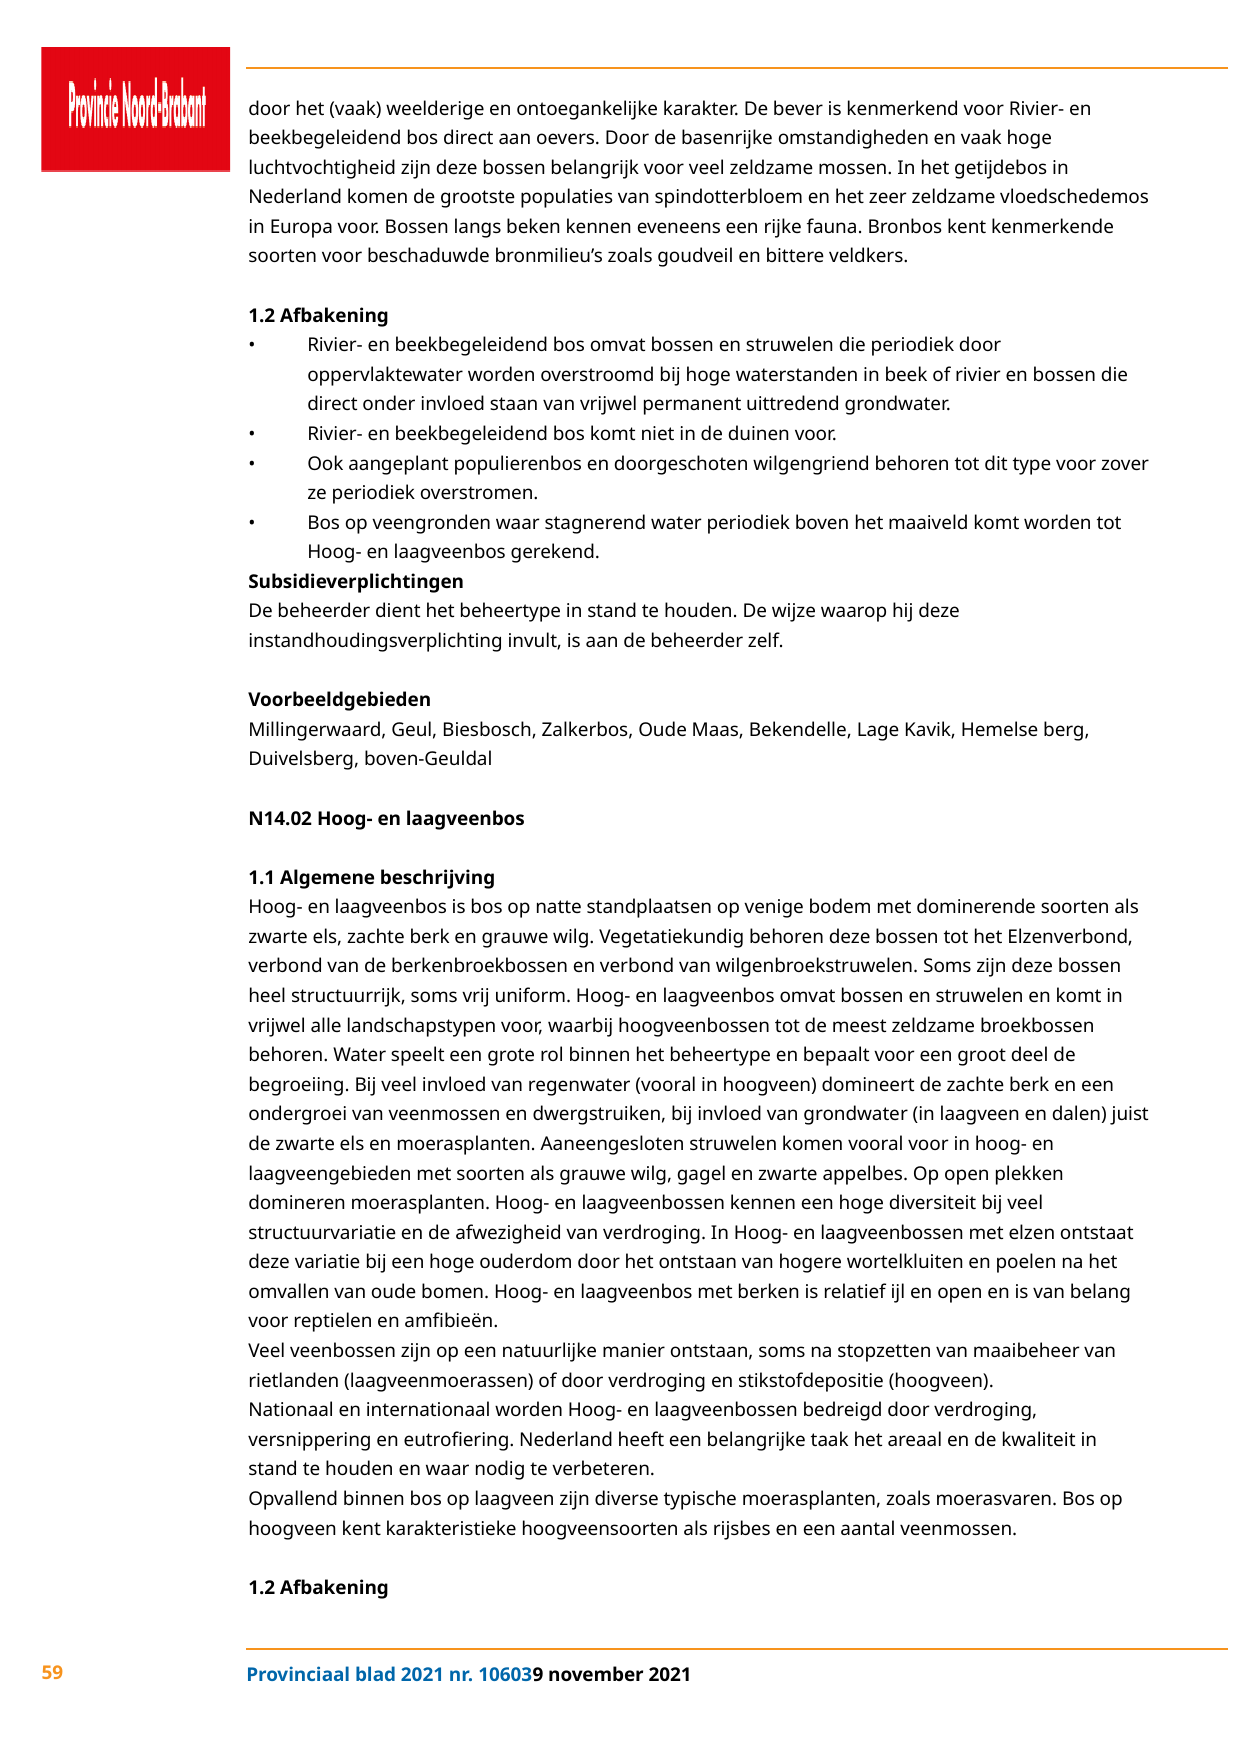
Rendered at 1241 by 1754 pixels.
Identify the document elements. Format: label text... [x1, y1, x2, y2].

text Hoog- en laagveenbos is bos op natte standplaatsen op venige bodem met dominerende soorten als zwarte els, zachte berk en grauwe wilg. Vegetatiekundig behoren deze bossen tot het Elzenverbond, verbond van de berkenbroekbossen en verbond van wilgenbroekstruwelen. Soms zijn deze bossen heel structuurrijk, soms vrij uniform. Hoog- en laagveenbos omvat bossen en struwelen en komt in vrijwel alle landschapstypen voor, waarbij hoogveenbossen tot de meest zeldzame broekbossen behoren. Water speelt een grote rol binnen het beheertype en bepaalt voor een groot deel de begroeiing. Bij veel invloed van regenwater (vooral in hoogveen) domineert de zachte berk en een ondergroei van veenmossen en dwergstruiken, bij invloed van grondwater (in laagveen en dalen) juist de zwarte els en moerasplanten. Aaneengesloten struwelen komen vooral voor in hoog- en laagveengebieden met soorten als grauwe wilg, gagel en zwarte appelbes. Op open plekken domineren moerasplanten. Hoog- en laagveenbossen kennen een hoge diversiteit bij veel structuurvariatie en de afwezigheid van verdroging. In Hoog- en laagveenbossen met elzen ontstaat deze variatie bij een hoge ouderdom door het ontstaan van hogere wortelkluiten en poelen na het omvallen van oude bomen. Hoog- en laagveenbos met berken is relatief ijl en open en is van belang voor reptielen en amfibieën. [248, 893, 1152, 1333]
list Rivier- en beekbegeleidend bos komt niet in de duinen voor. [248, 420, 1152, 446]
text 1.2 Afbakening [248, 1574, 1152, 1600]
text Millingerwaard, Geul, Biesbosch, Zalkerbos, Oude Maas, Bekendelle, Lage Kavik, Hemelse berg, Duivelsberg, boven-Geuldal [248, 716, 1152, 771]
text De beheerder dient het beheertype in stand te houden. De wijze waarop hij deze instandhoudingsverplichting invult, is aan de beheerder zelf. [248, 598, 1152, 653]
text Voorbeeldgebieden [248, 686, 1152, 712]
text Subsidieverplichtingen [248, 568, 1152, 594]
text Veel veenbossen zijn op een natuurlijke manier ontstaan, soms na stopzetten van maaibeheer van rietlanden (laagveenmoerassen) of door verdroging en stikstofdepositie (hoogveen). [248, 1337, 1152, 1393]
picture [41, 47, 231, 172]
text 1.1 Algemene beschrijving [248, 864, 1152, 890]
text N14.02 Hoog- en laagveenbos [248, 805, 1152, 831]
list Ook aangeplant populierenbos en doorgeschoten wilgengriend behoren tot dit type voor zover ze periodiek overstromen. [248, 450, 1152, 505]
text Nationaal en internationaal worden Hoog- en laagveenbossen bedreigd door verdroging, versnippering en eutrofiering. Nederland heeft een belangrijke taak het areaal en de kwaliteit in stand te houden en waar nodig te verbeteren. [248, 1396, 1152, 1481]
list Rivier- en beekbegeleidend bos omvat bossen en struwelen die periodiek door oppervlaktewater worden overstroomd bij hoge waterstanden in beek of rivier en bossen die direct onder invloed staan van vrijwel permanent uittredend grondwater. [248, 331, 1152, 416]
list Bos op veengronden waar stagnerend water periodiek boven het maaiveld komt worden tot Hoog- en laagveenbos gerekend. [248, 509, 1152, 564]
text Opvallend binnen bos op laagveen zijn diverse typische moerasplanten, zoals moerasvaren. Bos op hoogveen kent karakteristieke hoogveensoorten als rijsbes en een aantal veenmossen. [248, 1485, 1152, 1541]
text door het (vaak) weelderige en ontoegankelijke karakter. De bever is kenmerkend voor Rivier- en beekbegeleidend bos direct aan oevers. Door de basenrijke omstandigheden en vaak hoge luchtvochtigheid zijn deze bossen belangrijk voor veel zeldzame mossen. In het getijdebos in Nederland komen de grootste populaties van spindotterbloem en het zeer zeldzame vloedschedemos in Europa voor. Bossen langs beken kennen eveneens een rijke fauna. Bronbos kent kenmerkende soorten voor beschaduwde bronmilieu’s zoals goudveil en bittere veldkers. [248, 95, 1152, 268]
text 1.2 Afbakening [248, 302, 1152, 328]
